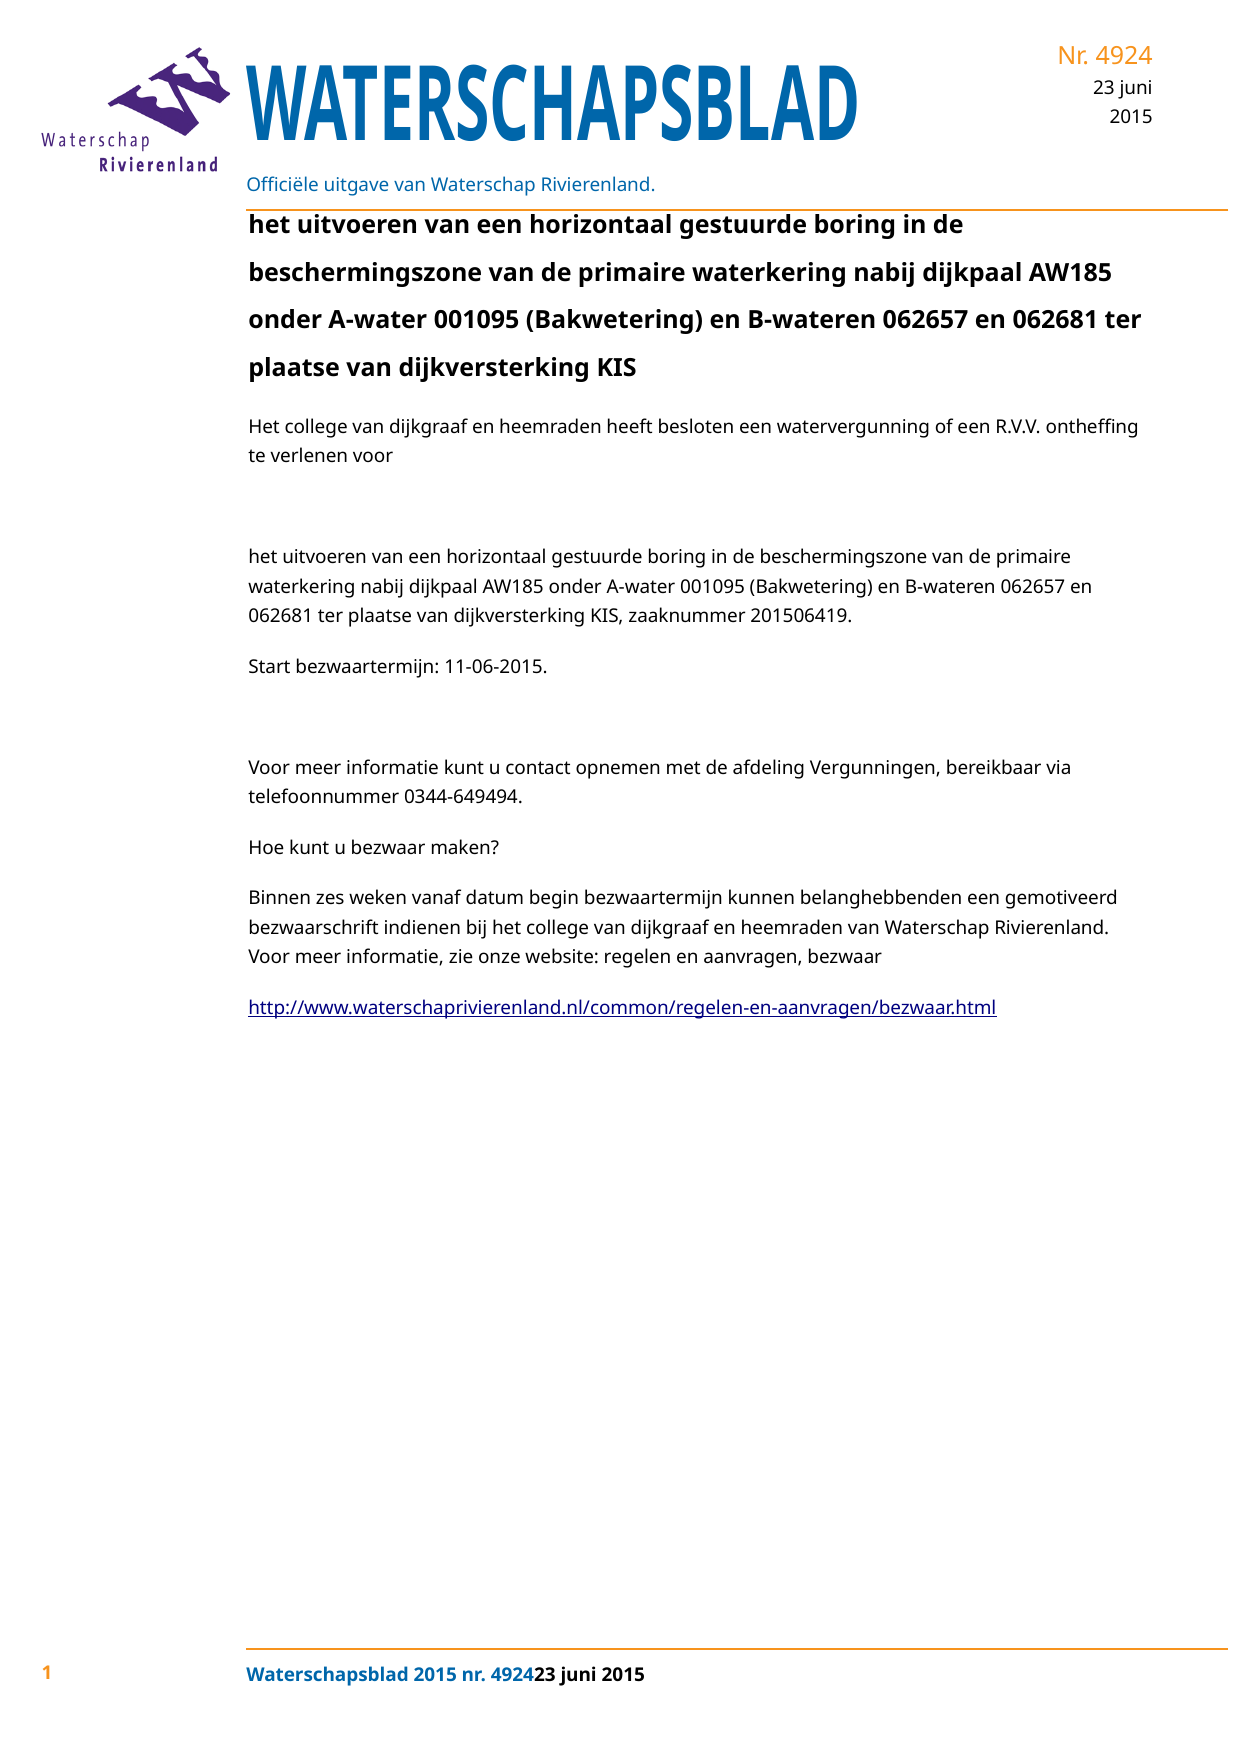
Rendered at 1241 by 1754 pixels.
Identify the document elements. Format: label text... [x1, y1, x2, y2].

text Start bezwaartermijn: 11-06-2015. [248, 653, 1152, 679]
picture [41, 47, 231, 172]
text Hoe kunt u bezwaar maken? [248, 834, 1152, 860]
text Voor meer informatie kunt u contact opnemen met de afdeling Vergunningen, bereikbaar via telefoonnummer 0344-649494. [248, 754, 1152, 809]
text het uitvoeren van een horizontaal gestuurde boring in de beschermingszone van de primaire waterkering nabij dijkpaal AW185 onder A-water 001095 (Bakwetering) en B-wateren 062657 en 062681 ter plaatse van dijkversterking KIS, zaaknummer 201506419. [248, 543, 1152, 628]
text het uitvoeren van een horizontaal gestuurde boring in de beschermingszone van de primaire waterkering nabij dijkpaal AW185 onder A-water 001095 (Bakwetering) en B-wateren 062657 en 062681 ter plaatse van dijkversterking KIS [248, 211, 1152, 384]
text Binnen zes weken vanaf datum begin bezwaartermijn kunnen belanghebbenden een gemotiveerd bezwaarschrift indienen bij het college van dijkgraaf en heemraden van Waterschap Rivierenland. Voor meer informatie, zie onze website: regelen en aanvragen, bezwaar [248, 884, 1152, 969]
text Het college van dijkgraaf en heemraden heeft besloten een watervergunning of een R.V.V. ontheffing te verlenen voor [248, 413, 1152, 468]
text http://www.waterschaprivierenland.nl/common/regelen-en-aanvragen/bezwaar.html [248, 994, 1152, 1020]
